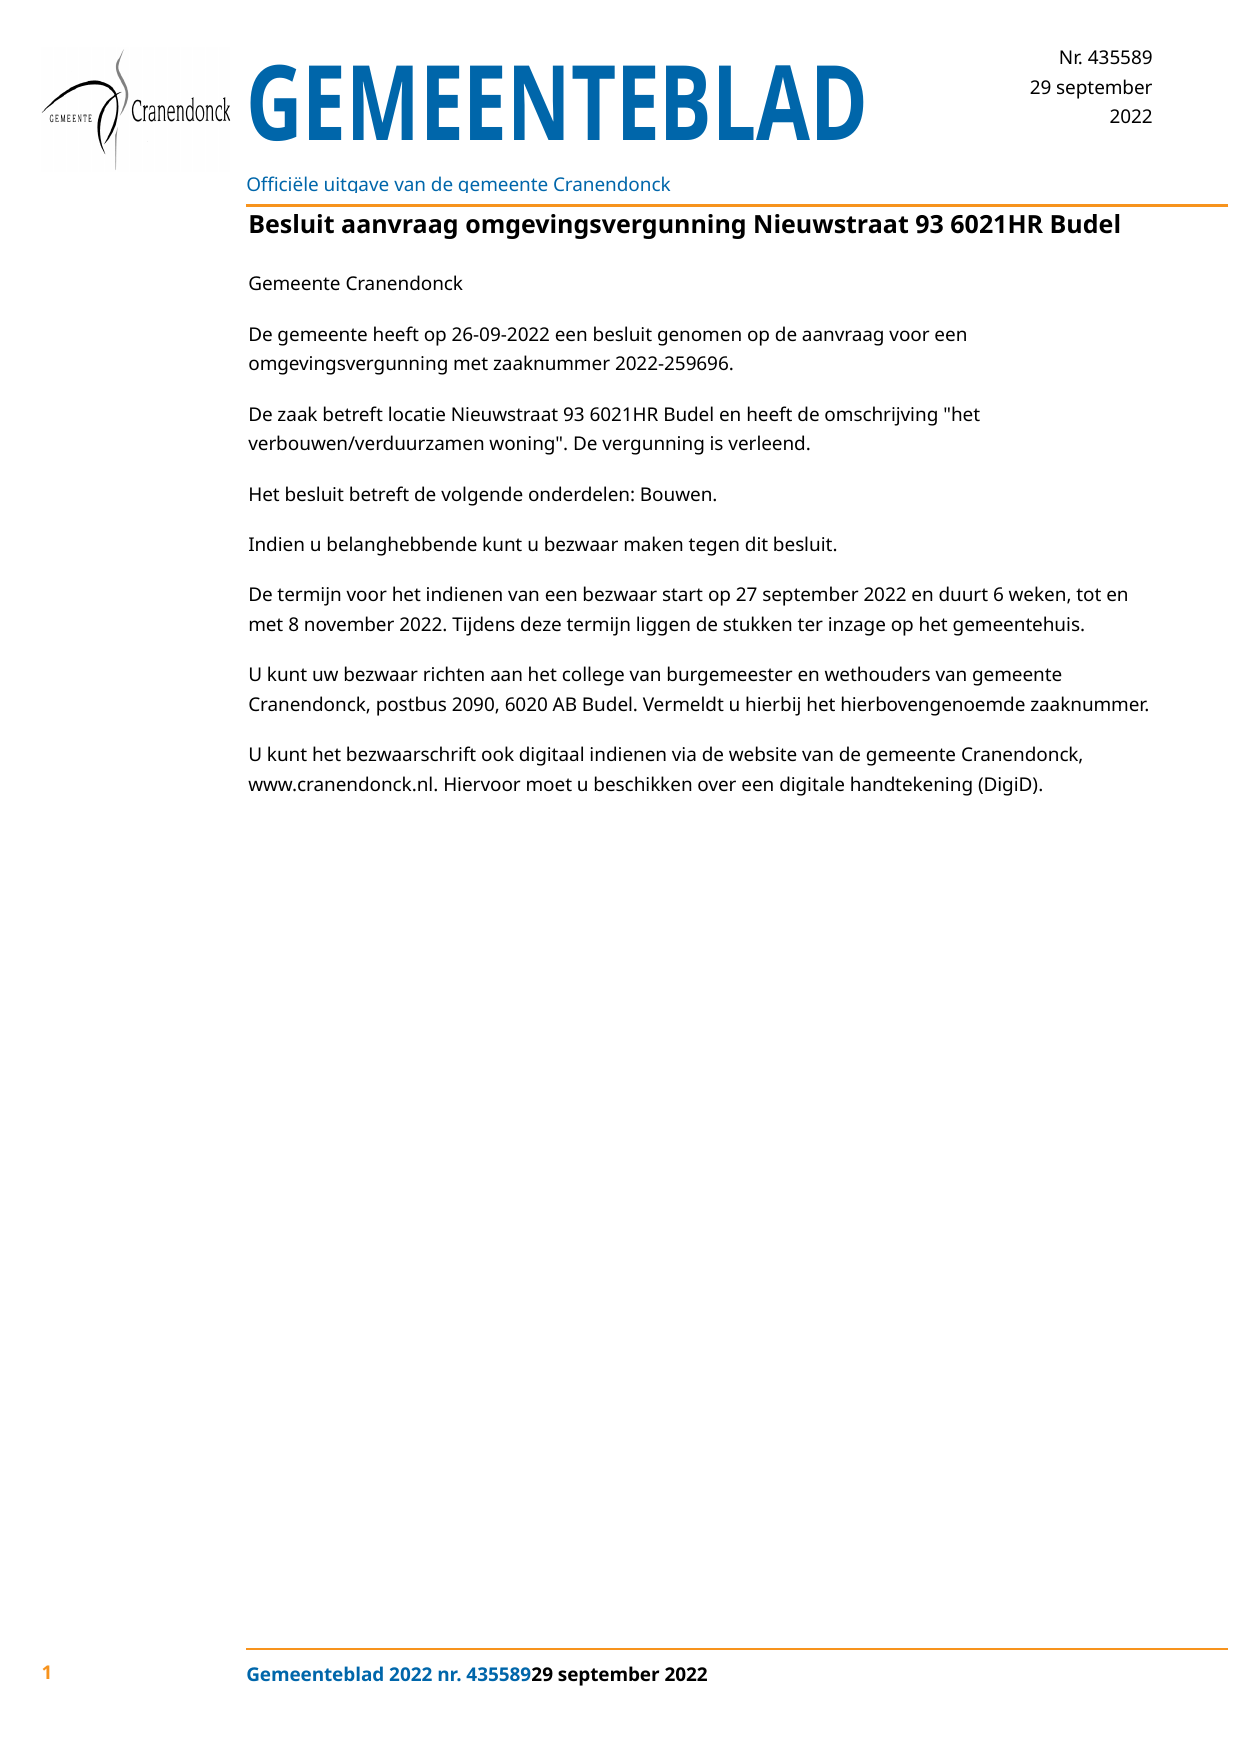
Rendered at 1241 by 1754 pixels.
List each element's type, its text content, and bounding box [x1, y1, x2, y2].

text De gemeente heeft op 26-09-2022 een besluit genomen op de aanvraag voor een omgevingsvergunning met zaaknummer 2022-259696. [248, 321, 1152, 376]
text Het besluit betreft de volgende onderdelen: Bouwen. [248, 481, 1152, 506]
text U kunt het bezwaarschrift ook digitaal indienen via de website van de gemeente Cranendonck, www.cranendonck.nl. Hiervoor moet u beschikken over een digitale handtekening (DigiD). [248, 742, 1152, 797]
text Indien u belanghebbende kunt u bezwaar maken tegen dit besluit. [248, 531, 1152, 557]
text De zaak betreft locatie Nieuwstraat 93 6021HR Budel en heeft de omschrijving "het verbouwen/verduurzamen woning". De vergunning is verleend. [248, 401, 1152, 456]
text U kunt uw bezwaar richten aan het college van burgemeester en wethouders van gemeente Cranendonck, postbus 2090, 6020 AB Budel. Vermeldt u hierbij het hierbovengenoemde zaaknummer. [248, 662, 1152, 717]
text Gemeente Cranendonck [248, 270, 1152, 296]
picture [41, 47, 231, 172]
text Besluit aanvraag omgevingsvergunning Nieuwstraat 93 6021HR Budel [248, 207, 1152, 241]
text De termijn voor het indienen van een bezwaar start op 27 september 2022 en duurt 6 weken, tot en met 8 november 2022. Tijdens deze termijn liggen de stukken ter inzage op het gemeentehuis. [248, 582, 1152, 637]
